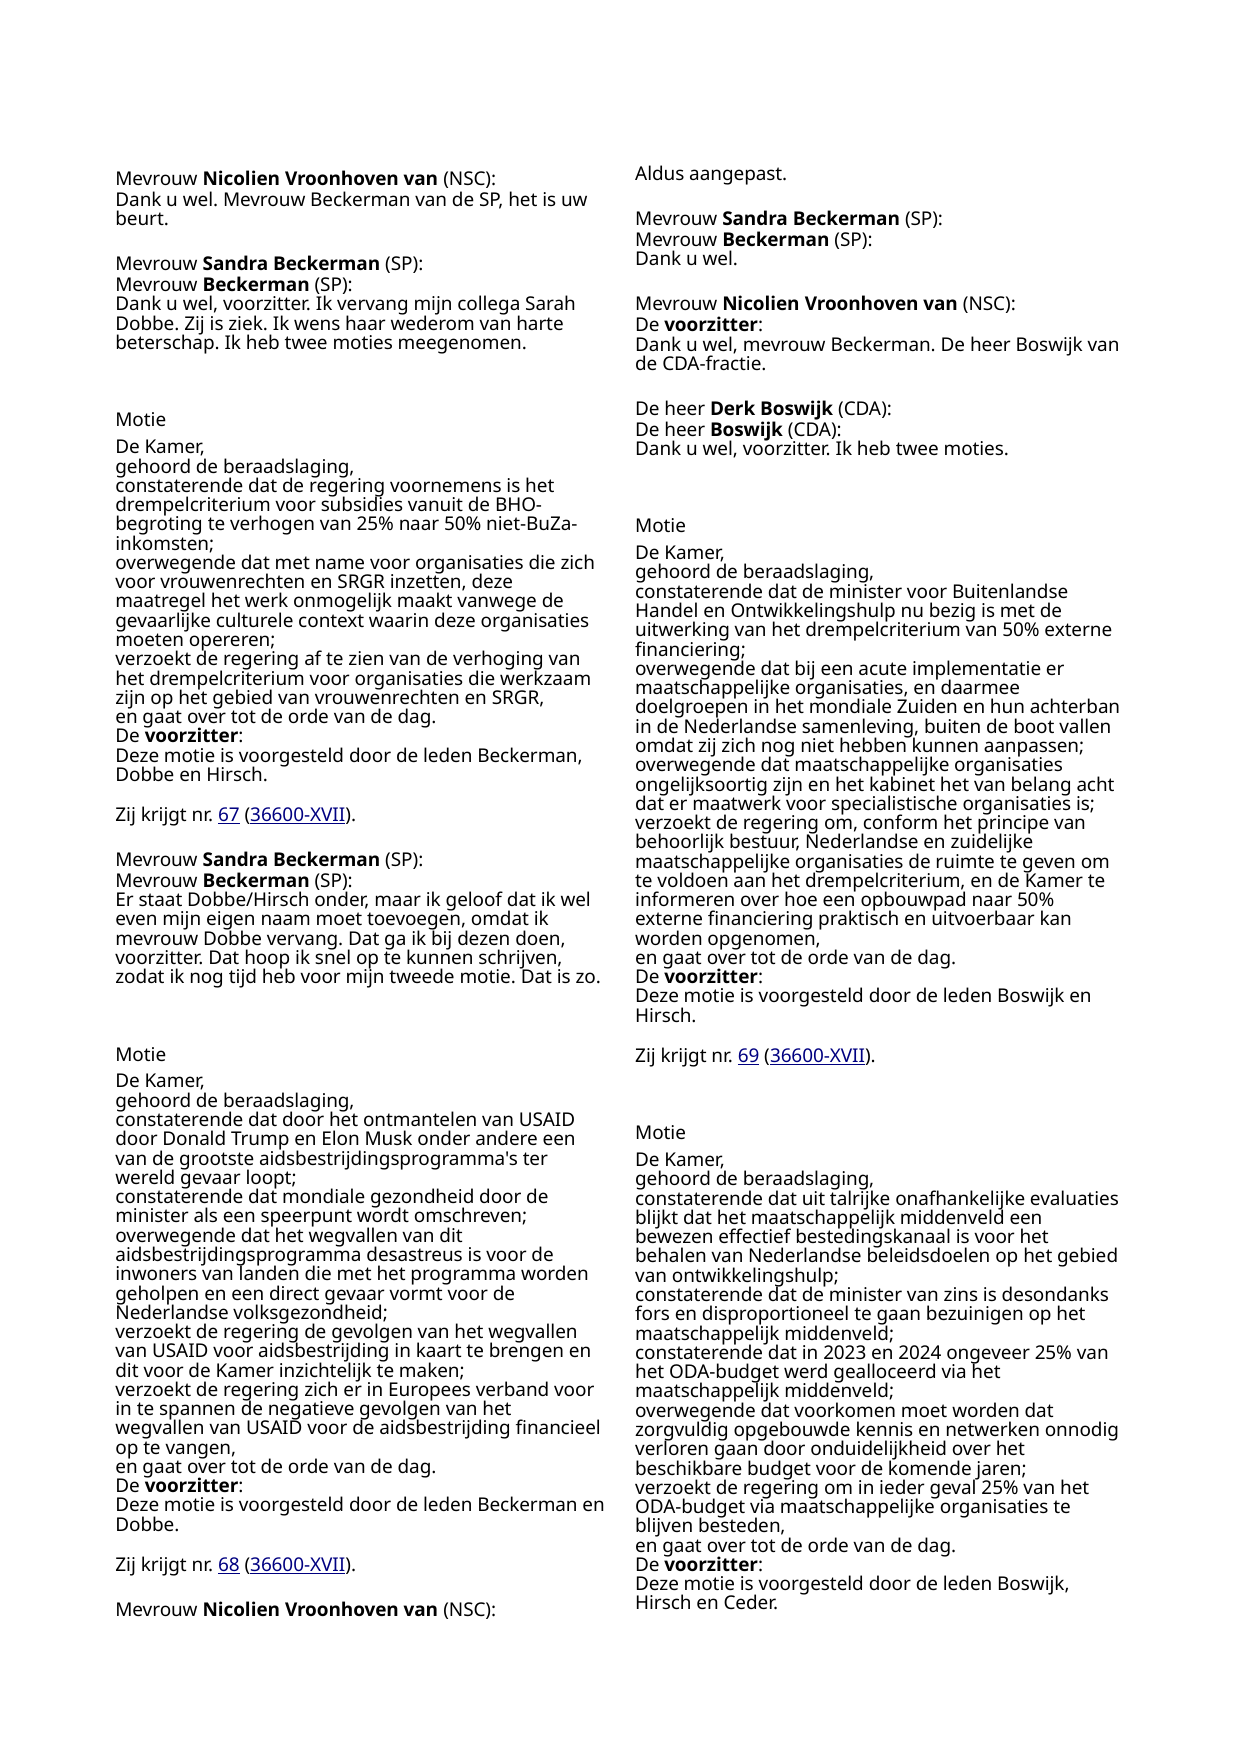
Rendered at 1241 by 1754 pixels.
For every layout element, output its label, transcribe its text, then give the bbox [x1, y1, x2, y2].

text constaterende dat mondiale gezondheid door de minister als een speerpunt wordt omschreven; [115, 1188, 605, 1227]
text overwegende dat voorkomen moet worden dat zorgvuldig opgebouwde kennis en netwerken onnodig verloren gaan door onduidelijkheid over het beschikbare budget voor de komende jaren; [635, 1402, 1125, 1479]
text en gaat over tot de orde van de dag. [635, 949, 1125, 968]
text overwegende dat bij een acute implementatie er maatschappelijke organisaties, en daarmee doelgroepen in het mondiale Zuiden en hun achterban in de Nederlandse samenleving, buiten de boot vallen omdat zij zich nog niet hebben kunnen aanpassen; [635, 660, 1125, 756]
text De Kamer, [115, 1072, 605, 1092]
text De voorzitter: [635, 968, 1125, 987]
text constaterende dat door het ontmantelen van USAID door Donald Trump en Elon Musk onder andere een van de grootste aidsbestrijdingsprogramma's ter wereld gevaar loopt; [115, 1111, 605, 1188]
text Deze motie is voorgesteld door de leden Beckerman en Dobbe. [115, 1496, 605, 1535]
text Zij krijgt nr. 67 (36600-XVII). [115, 806, 605, 825]
text constaterende dat de regering voornemens is het drempelcriterium voor subsidies vanuit de BHO-begroting te verhogen van 25% naar 50% niet-BuZa-inkomsten; [115, 477, 605, 554]
text verzoekt de regering zich er in Europees verband voor in te spannen de negatieve gevolgen van het wegvallen van USAID voor de aidsbestrijding financieel op te vangen, [115, 1381, 605, 1458]
text Mevrouw Nicolien Vroonhoven van (NSC): [115, 1596, 605, 1622]
text De voorzitter: [635, 1556, 1125, 1575]
text De voorzitter: [115, 727, 605, 747]
text Dank u wel. [635, 250, 1125, 270]
text verzoekt de regering af te zien van de verhoging van het drempelcriterium voor organisaties die werkzaam zijn op het gebied van vrouwenrechten en SRGR, [115, 650, 605, 708]
text en gaat over tot de orde van de dag. [115, 708, 605, 727]
text De Kamer, [635, 1151, 1125, 1170]
text Zij krijgt nr. 68 (36600-XVII). [115, 1556, 605, 1575]
text Motie [635, 513, 1125, 538]
text Mevrouw Beckerman (SP): [115, 276, 605, 295]
text Mevrouw Sandra Beckerman (SP): [115, 250, 605, 276]
text Mevrouw Beckerman (SP): [115, 872, 605, 891]
text Dank u wel, mevrouw Beckerman. De heer Boswijk van de CDA-fractie. [635, 336, 1125, 374]
text constaterende dat de minister van zins is desondanks fors en disproportioneel te gaan bezuinigen op het maatschappelijk middenveld; [635, 1286, 1125, 1344]
text Mevrouw Nicolien Vroonhoven van (NSC): [635, 291, 1125, 316]
text Er staat Dobbe/Hirsch onder, maar ik geloof dat ik wel even mijn eigen naam moet toevoegen, omdat ik mevrouw Dobbe vervang. Dat ga ik bij dezen doen, voorzitter. Dat hoop ik snel op te kunnen schrijven, zodat ik nog tijd heb voor mijn tweede motie. Dat is zo. [115, 891, 605, 987]
text Mevrouw Sandra Beckerman (SP): [635, 205, 1125, 231]
text verzoekt de regering om, conform het principe van behoorlijk bestuur, Nederlandse en zuidelijke maatschappelijke organisaties de ruimte te geven om te voldoen aan het drempelcriterium, en de Kamer te informeren over hoe een opbouwpad naar 50% externe financiering praktisch en uitvoerbaar kan worden opgenomen, [635, 814, 1125, 949]
text verzoekt de regering de gevolgen van het wegvallen van USAID voor aidsbestrijding in kaart te brengen en dit voor de Kamer inzichtelijk te maken; [115, 1323, 605, 1381]
text constaterende dat uit talrijke onafhankelijke evaluaties blijkt dat het maatschappelijk middenveld een bewezen effectief bestedingskanaal is voor het behalen van Nederlandse beleidsdoelen op het gebied van ontwikkelingshulp; [635, 1190, 1125, 1286]
text Dank u wel. Mevrouw Beckerman van de SP, het is uw beurt. [115, 191, 605, 229]
text De heer Derk Boswijk (CDA): [635, 395, 1125, 421]
text constaterende dat in 2023 en 2024 ongeveer 25% van het ODA-budget werd gealloceerd via het maatschappelijk middenveld; [635, 1344, 1125, 1402]
text Zij krijgt nr. 69 (36600-XVII). [635, 1047, 1125, 1066]
text Deze motie is voorgesteld door de leden Boswijk en Hirsch. [635, 987, 1125, 1026]
text Mevrouw Sandra Beckerman (SP): [115, 846, 605, 872]
text Deze motie is voorgesteld door de leden Beckerman, Dobbe en Hirsch. [115, 747, 605, 785]
text overwegende dat met name voor organisaties die zich voor vrouwenrechten en SRGR inzetten, deze maatregel het werk onmogelijk maakt vanwege de gevaarlijke culturele context waarin deze organisaties moeten opereren; [115, 554, 605, 650]
text Motie [115, 1041, 605, 1067]
text Dank u wel, voorzitter. Ik heb twee moties. [635, 440, 1125, 459]
text gehoord de beraadslaging, [635, 563, 1125, 583]
text Aldus aangepast. [635, 165, 1125, 184]
text Motie [635, 1119, 1125, 1145]
text verzoekt de regering om in ieder geval 25% van het ODA-budget via maatschappelijke organisaties te blijven besteden, [635, 1479, 1125, 1537]
text gehoord de beraadslaging, [635, 1170, 1125, 1190]
text en gaat over tot de orde van de dag. [635, 1537, 1125, 1556]
text en gaat over tot de orde van de dag. [115, 1458, 605, 1477]
text Mevrouw Nicolien Vroonhoven van (NSC): [115, 165, 605, 191]
text De Kamer, [115, 438, 605, 458]
text De Kamer, [635, 544, 1125, 563]
text De voorzitter: [635, 316, 1125, 336]
text overwegende dat maatschappelijke organisaties ongelijksoortig zijn en het kabinet het van belang acht dat er maatwerk voor specialistische organisaties is; [635, 756, 1125, 814]
text gehoord de beraadslaging, [115, 1092, 605, 1111]
text overwegende dat het wegvallen van dit aidsbestrijdingsprogramma desastreus is voor de inwoners van landen die met het programma worden geholpen en een direct gevaar vormt voor de Nederlandse volksgezondheid; [115, 1227, 605, 1323]
text De heer Boswijk (CDA): [635, 421, 1125, 440]
text Mevrouw Beckerman (SP): [635, 231, 1125, 250]
text Dank u wel, voorzitter. Ik vervang mijn collega Sarah Dobbe. Zij is ziek. Ik wens haar wederom van harte beterschap. Ik heb twee moties meegenomen. [115, 295, 605, 353]
text Deze motie is voorgesteld door de leden Boswijk, Hirsch en Ceder. [635, 1575, 1125, 1614]
text De voorzitter: [115, 1477, 605, 1496]
text gehoord de beraadslaging, [115, 458, 605, 477]
text Motie [115, 407, 605, 432]
text constaterende dat de minister voor Buitenlandse Handel en Ontwikkelingshulp nu bezig is met de uitwerking van het drempelcriterium van 50% externe financiering; [635, 583, 1125, 660]
